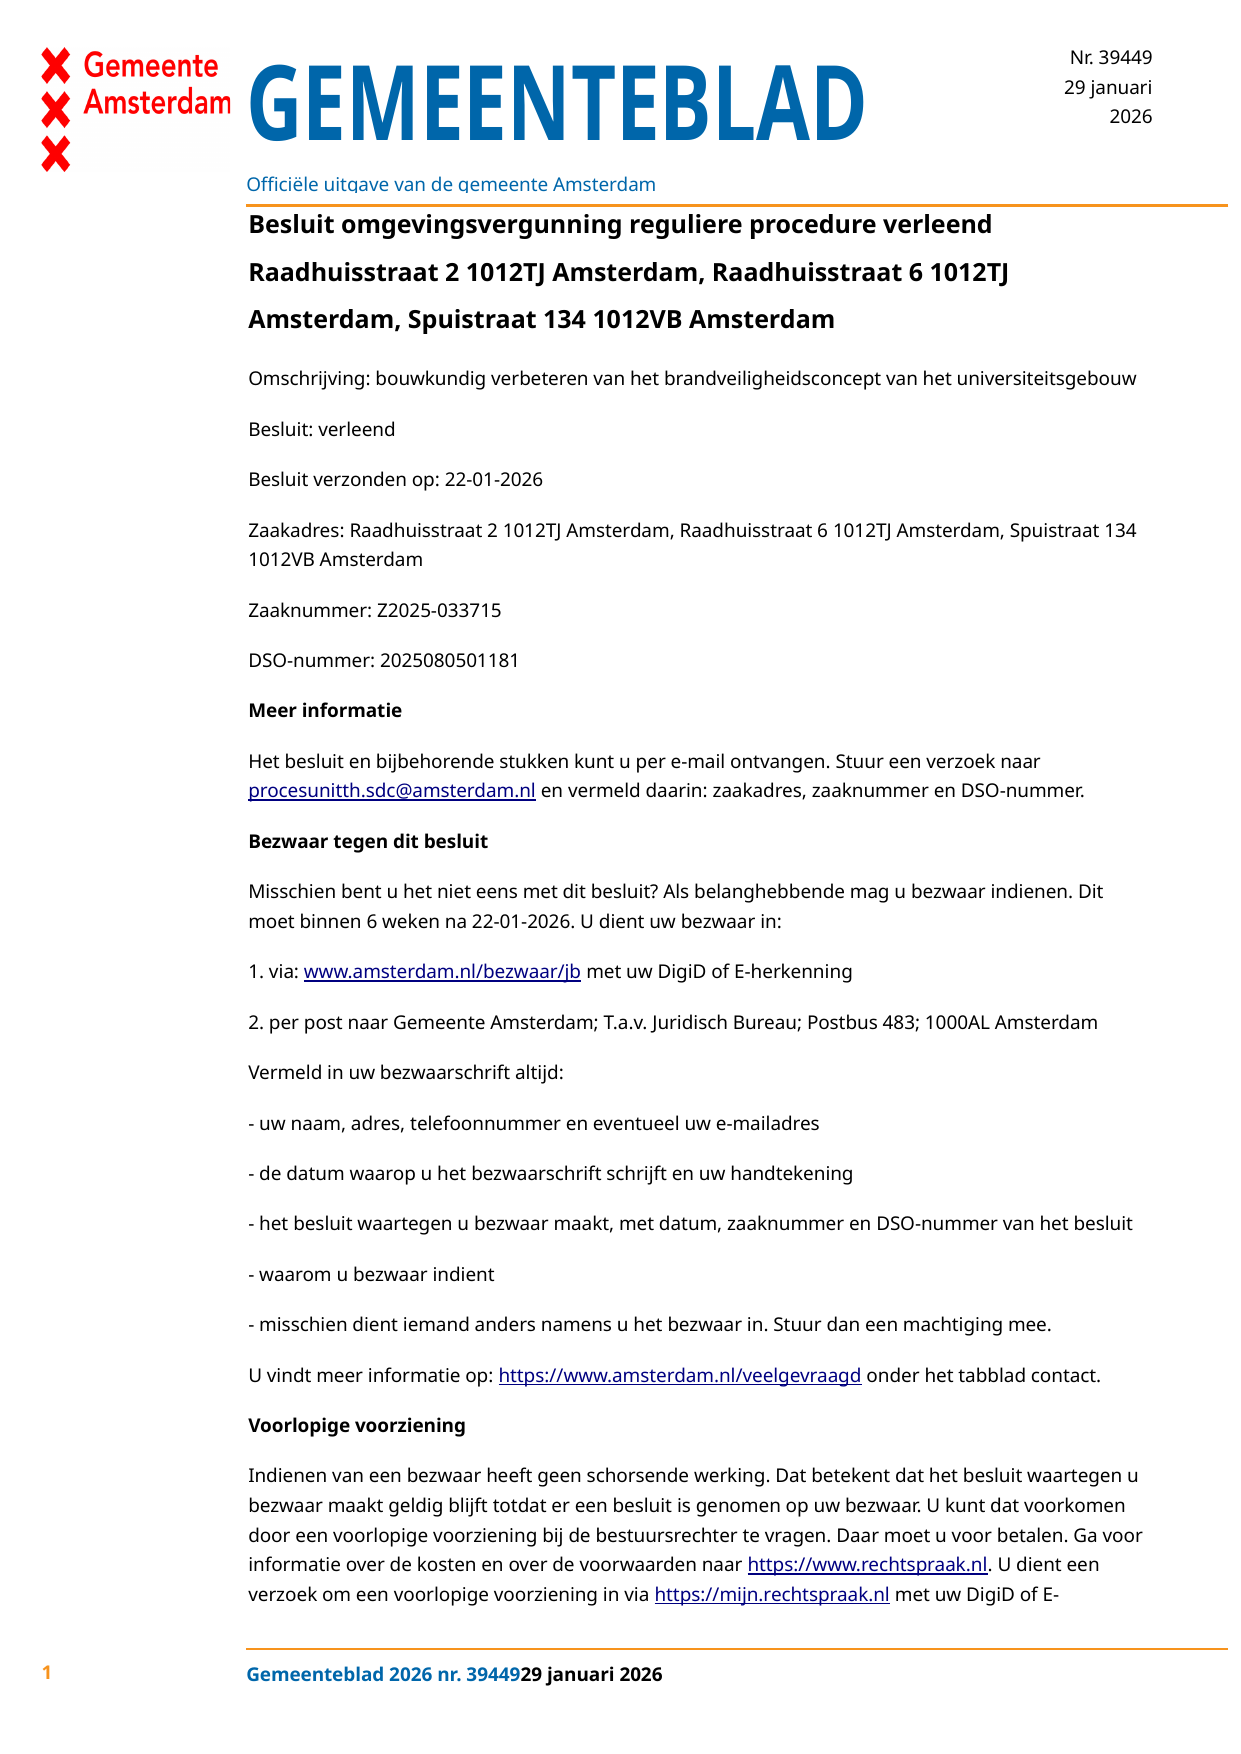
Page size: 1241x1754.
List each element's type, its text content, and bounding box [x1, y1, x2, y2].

text - uw naam, adres, telefoonnummer en eventueel uw e-mailadres [248, 1110, 1152, 1135]
text Besluit verzonden op: 22-01-2026 [248, 466, 1152, 492]
text Besluit omgevingsvergunning reguliere procedure verleend Raadhuisstraat 2 1012TJ Amsterdam, Raadhuisstraat 6 1012TJ Amsterdam, Spuistraat 134 1012VB Amsterdam [248, 207, 1152, 336]
text Het besluit en bijbehorende stukken kunt u per e-mail ontvangen. Stuur een verzoek naar procesunitth.sdc@amsterdam.nl en vermeld daarin: zaakadres, zaaknummer en DSO-nummer. [248, 748, 1152, 803]
text Indienen van een bezwaar heeft geen schorsende werking. Dat betekent dat het besluit waartegen u bezwaar maakt geldig blijft totdat er een besluit is genomen op uw bezwaar. U kunt dat voorkomen door een voorlopige voorziening bij de bestuursrechter te vragen. Daar moet u voor betalen. Ga voor informatie over de kosten en over de voorwaarden naar https://www.rechtspraak.nl. U dient een verzoek om een voorlopige voorziening in via https://mijn.rechtspraak.nl met uw DigiD of E- [248, 1463, 1152, 1607]
text Bezwaar tegen dit besluit [248, 828, 1152, 854]
text Omschrijving: bouwkundig verbeteren van het brandveiligheidsconcept van het universiteitsgebouw [248, 366, 1152, 391]
text - de datum waarop u het bezwaarschrift schrijft en uw handtekening [248, 1160, 1152, 1186]
text - het besluit waartegen u bezwaar maakt, met datum, zaaknummer en DSO-nummer van het besluit [248, 1211, 1152, 1236]
text U vindt meer informatie op: https://www.amsterdam.nl/veelgevraagd onder het tabblad contact. [248, 1362, 1152, 1387]
text Misschien bent u het niet eens met dit besluit? Als belanghebbende mag u bezwaar indienen. Dit moet binnen 6 weken na 22-01-2026. U dient uw bezwaar in: [248, 878, 1152, 934]
text Voorlopige voorziening [248, 1412, 1152, 1438]
text 2. per post naar Gemeente Amsterdam; T.a.v. Juridisch Bureau; Postbus 483; 1000AL Amsterdam [248, 1009, 1152, 1034]
text Vermeld in uw bezwaarschrift altijd: [248, 1059, 1152, 1085]
text - misschien dient iemand anders namens u het bezwaar in. Stuur dan een machtiging mee. [248, 1311, 1152, 1337]
text Zaaknummer: Z2025-033715 [248, 597, 1152, 622]
text Besluit: verleend [248, 416, 1152, 442]
text - waarom u bezwaar indient [248, 1261, 1152, 1287]
picture [41, 47, 231, 172]
text Meer informatie [248, 698, 1152, 723]
text DSO-nummer: 2025080501181 [248, 647, 1152, 673]
text 1. via: www.amsterdam.nl/bezwaar/jb met uw DigiD of E-herkenning [248, 958, 1152, 984]
text Zaakadres: Raadhuisstraat 2 1012TJ Amsterdam, Raadhuisstraat 6 1012TJ Amsterdam, Spuistraat 134 1012VB Amsterdam [248, 517, 1152, 572]
